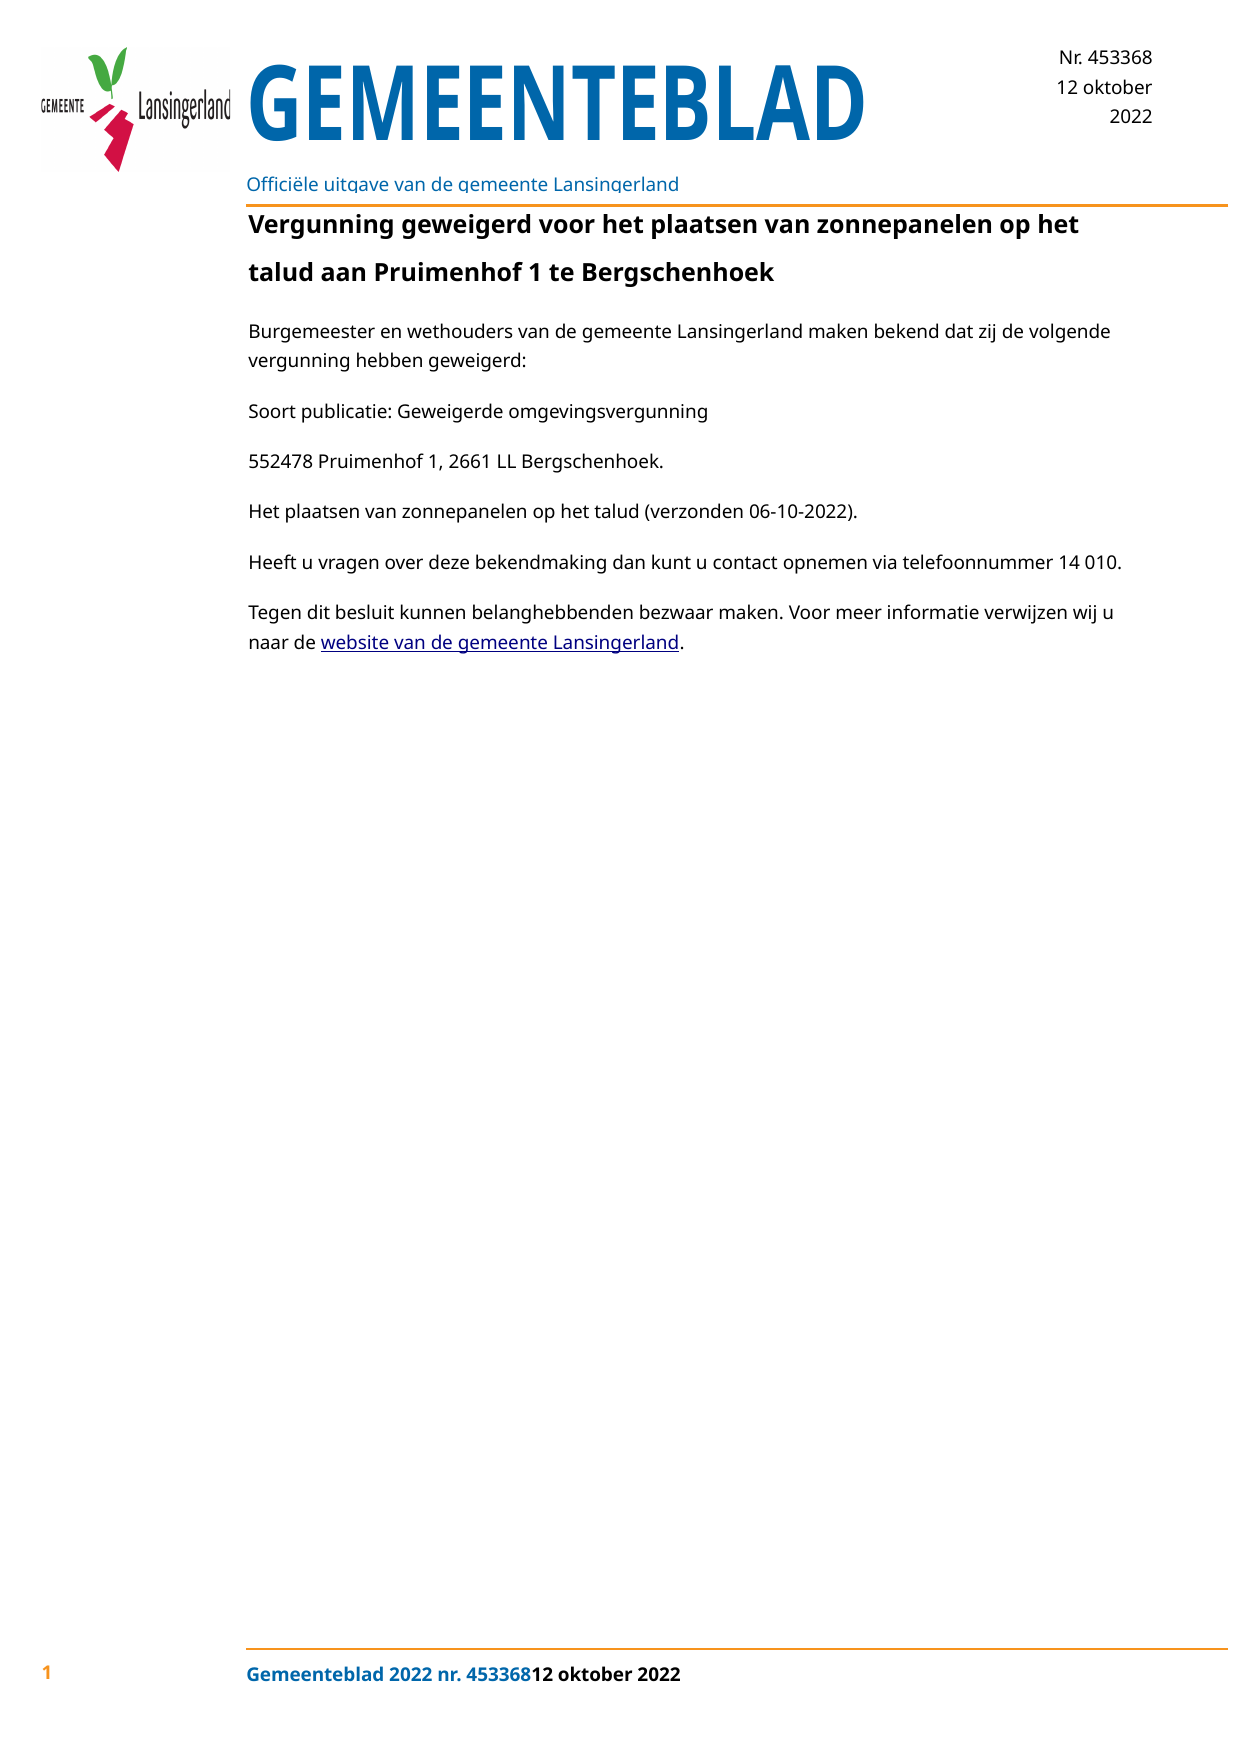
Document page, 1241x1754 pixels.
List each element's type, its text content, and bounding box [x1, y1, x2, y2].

text Het plaatsen van zonnepanelen op het talud (verzonden 06-10-2022). [248, 499, 1152, 524]
text Heeft u vragen over deze bekendmaking dan kunt u contact opnemen via telefoonnummer 14 010. [248, 549, 1152, 575]
text Soort publicatie: Geweigerde omgevingsvergunning [248, 398, 1152, 424]
text 552478 Pruimenhof 1, 2661 LL Bergschenhoek. [248, 448, 1152, 474]
text Tegen dit besluit kunnen belanghebbenden bezwaar maken. Voor meer informatie verwijzen wij u naar de website van de gemeente Lansingerland. [248, 599, 1152, 655]
text Vergunning geweigerd voor het plaatsen van zonnepanelen op het talud aan Pruimenhof 1 te Bergschenhoek [248, 207, 1152, 288]
picture [41, 47, 231, 172]
text Burgemeester en wethouders van de gemeente Lansingerland maken bekend dat zij de volgende vergunning hebben geweigerd: [248, 318, 1152, 373]
